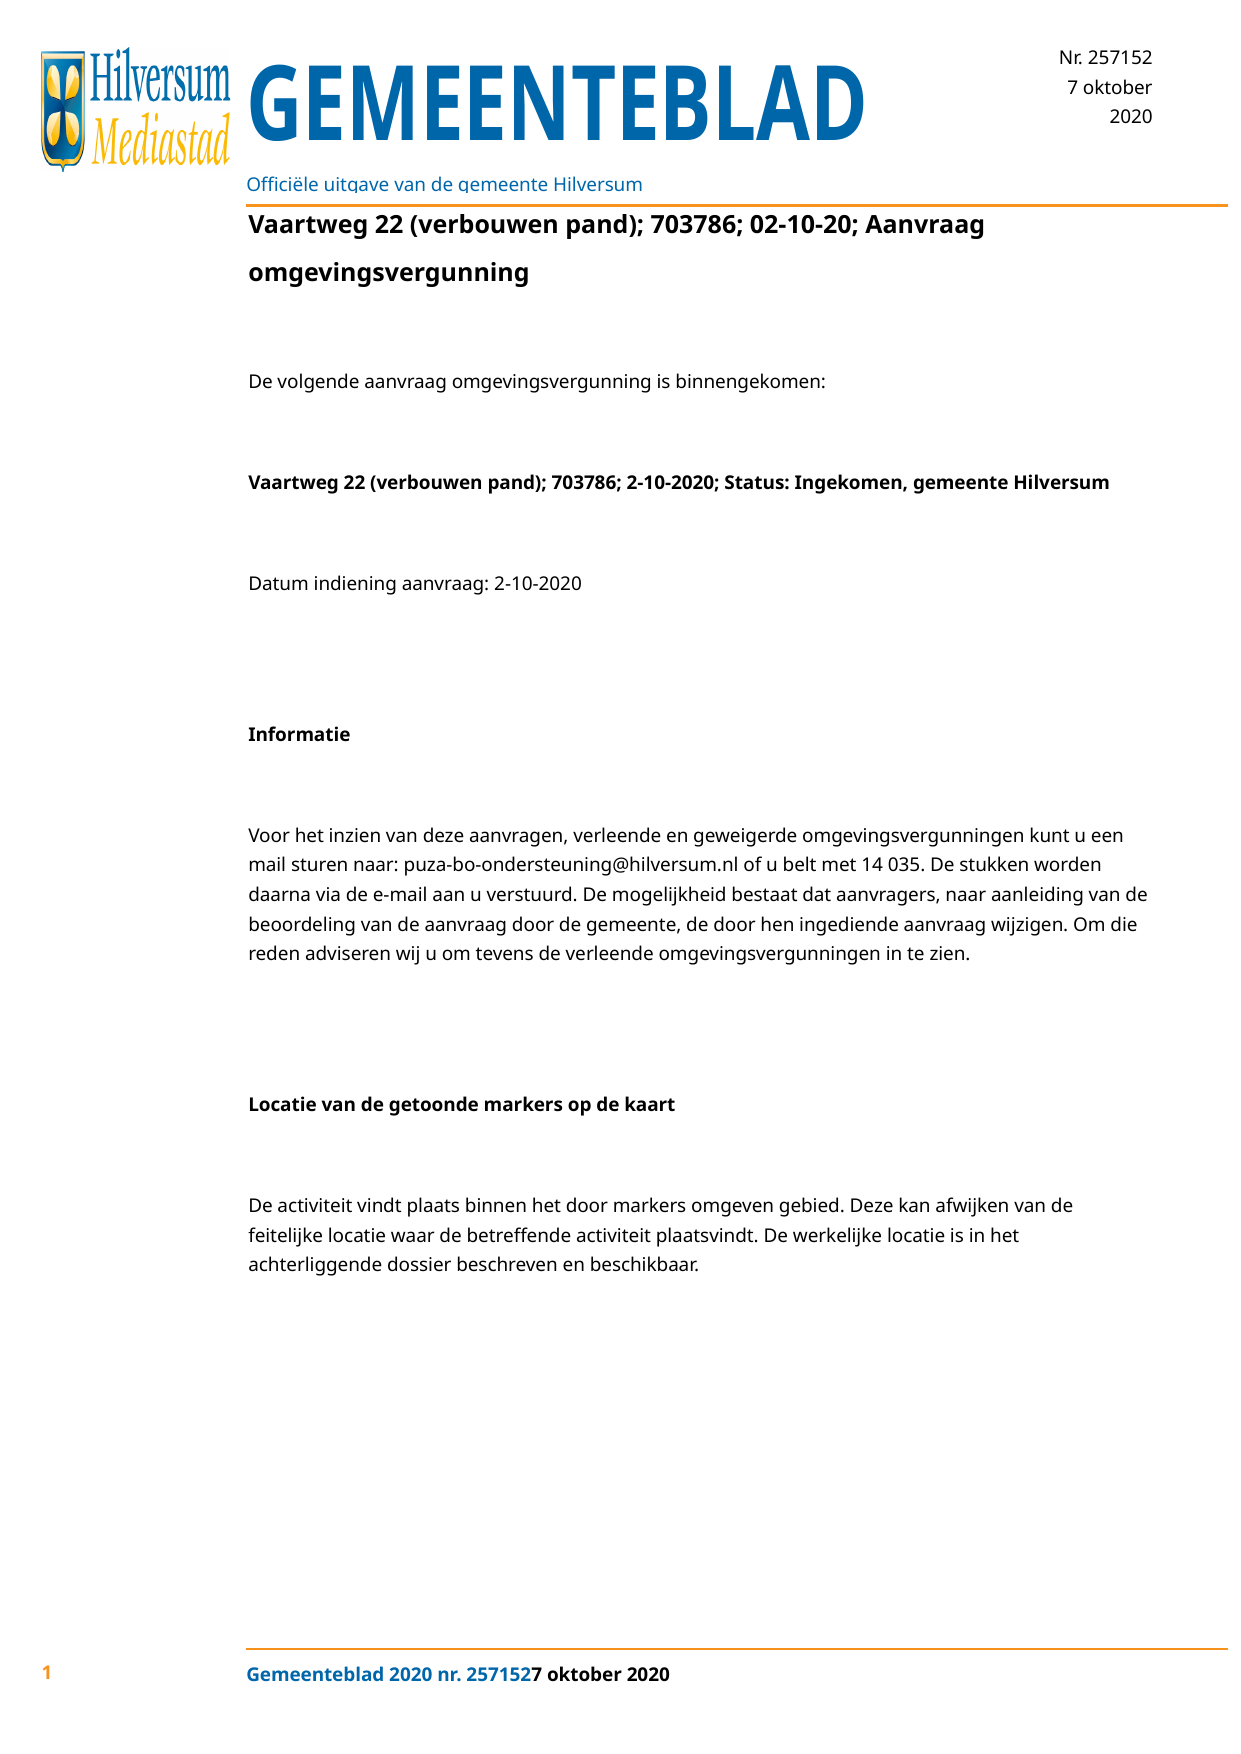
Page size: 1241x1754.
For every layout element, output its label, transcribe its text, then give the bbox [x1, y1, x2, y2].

text Vaartweg 22 (verbouwen pand); 703786; 2-10-2020; Status: Ingekomen, gemeente Hilversum [248, 469, 1152, 495]
text Informatie [248, 721, 1152, 747]
text De activiteit vindt plaats binnen het door markers omgeven gebied. Deze kan afwijken van de feitelijke locatie waar de betreffende activiteit plaatsvindt. De werkelijke locatie is in het achterliggende dossier beschreven en beschikbaar. [248, 1192, 1152, 1277]
text Voor het inzien van deze aanvragen, verleende en geweigerde omgevingsvergunningen kunt u een mail sturen naar: puza-bo-ondersteuning@hilversum.nl of u belt met 14 035. De stukken worden daarna via de e-mail aan u verstuurd. De mogelijkheid bestaat dat aanvragers, naar aanleiding van de beoordeling van de aanvraag door de gemeente, de door hen ingediende aanvraag wijzigen. Om die reden adviseren wij u om tevens de verleende omgevingsvergunningen in te zien. [248, 822, 1152, 966]
text De volgende aanvraag omgevingsvergunning is binnengekomen: [248, 368, 1152, 394]
text Datum indiening aanvraag: 2-10-2020 [248, 570, 1152, 596]
text Locatie van de getoonde markers op de kaart [248, 1092, 1152, 1117]
picture [41, 47, 231, 172]
text Vaartweg 22 (verbouwen pand); 703786; 02-10-20; Aanvraag omgevingsvergunning [248, 207, 1152, 288]
